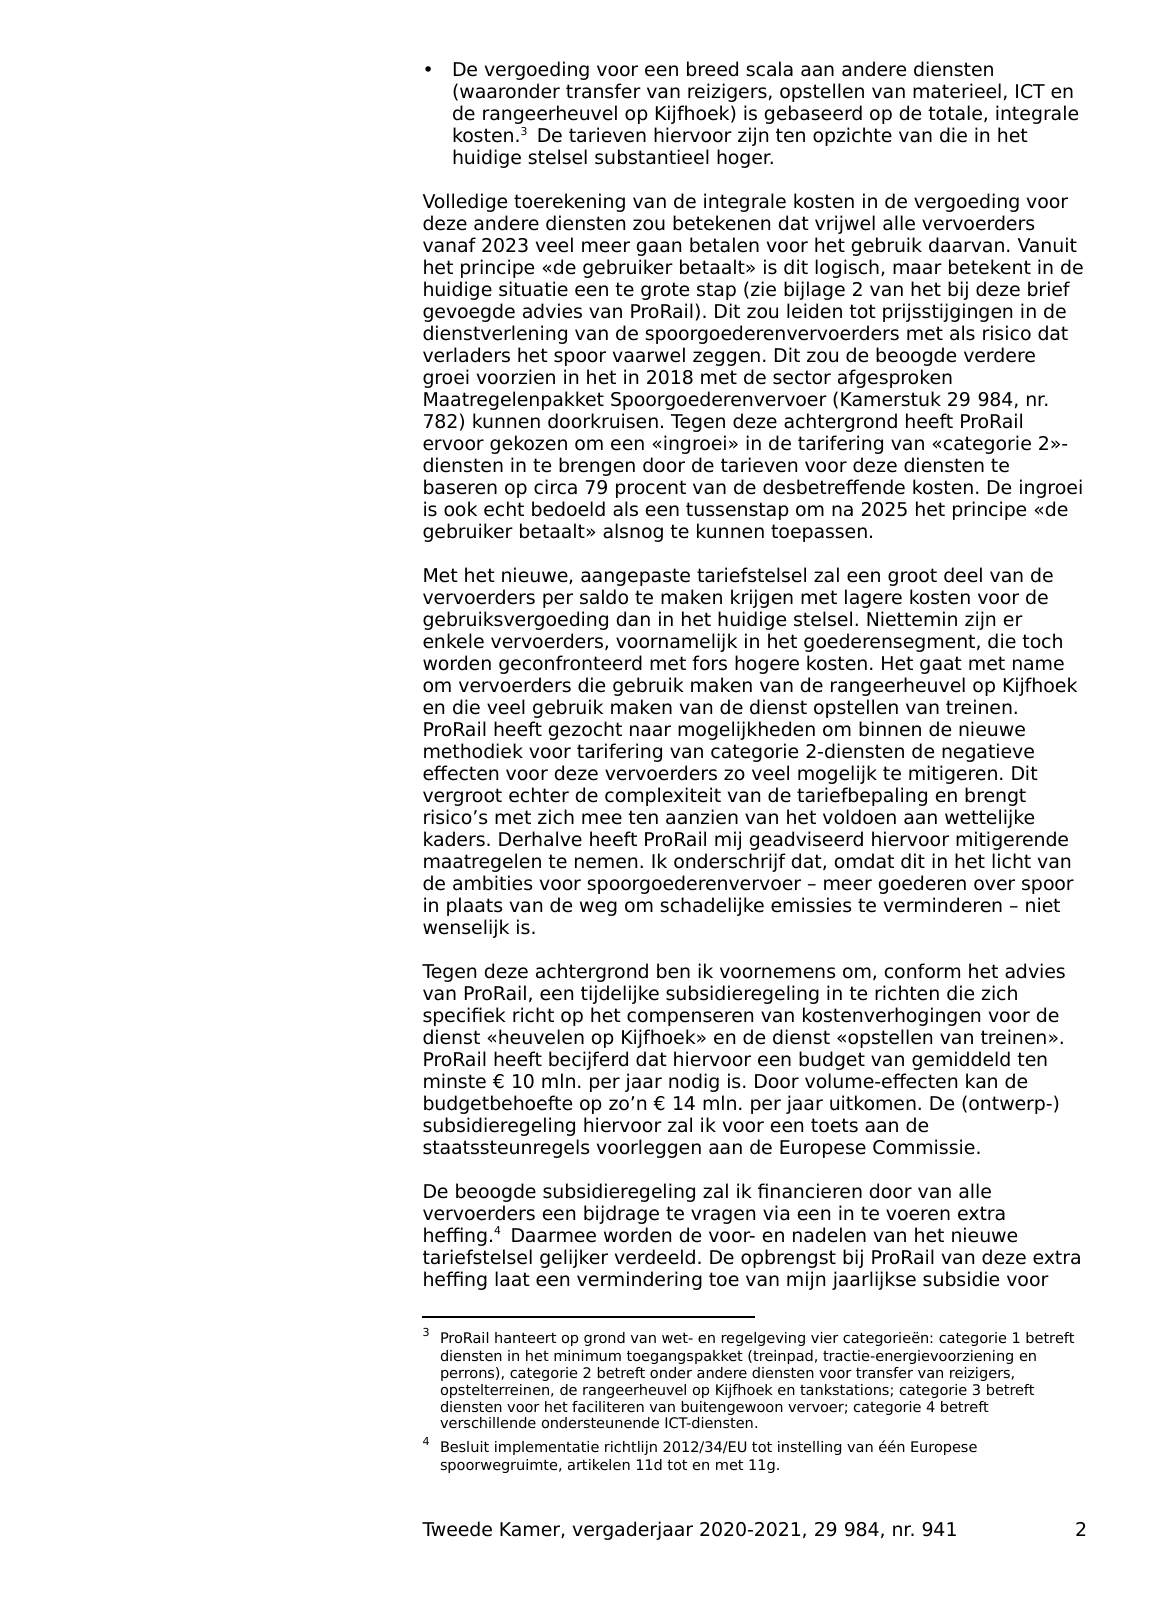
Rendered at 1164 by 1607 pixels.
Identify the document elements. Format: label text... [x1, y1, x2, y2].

text Volledige toerekening van de integrale kosten in de vergoeding voor deze andere diensten zou betekenen dat vrijwel alle vervoerders vanaf 2023 veel meer gaan betalen voor het gebruik daarvan. Vanuit het principe «de gebruiker betaalt» is dit logisch, maar betekent in de huidige situatie een te grote stap (zie bijlage 2 van het bij deze brief gevoegde advies van ProRail). Dit zou leiden tot prijsstijgingen in de dienstverlening van de spoorgoederenvervoerders met als risico dat verladers het spoor vaarwel zeggen. Dit zou de beoogde verdere groei voorzien in het in 2018 met de sector afgesproken Maatregelenpakket Spoorgoederenvervoer (Kamerstuk 29 984, nr. 782) kunnen doorkruisen. Tegen deze achtergrond heeft ProRail ervoor gekozen om een «ingroei» in de tarifering van «categorie 2»-diensten in te brengen door de tarieven voor deze diensten te baseren op circa 79 procent van de desbetreffende kosten. De ingroei is ook echt bedoeld als een tussenstap om na 2025 het principe «de gebruiker betaalt» alsnog te kunnen toepassen. [422, 191, 1087, 543]
text • De vergoeding voor een breed scala aan andere diensten (waaronder transfer van reizigers, opstellen van materieel, ICT en de rangeerheuvel op Kijfhoek) is gebaseerd op de totale, integrale kosten. De tarieven hiervoor zijn ten opzichte van die in het huidige stelsel substantieel hoger. [422, 59, 1087, 169]
text ProRail hanteert op grond van wet- en regelgeving vier categorieën: categorie 1 betreft diensten in het minimum toegangspakket (treinpad, tractie-energievoorziening en perrons), categorie 2 betreft onder andere diensten voor transfer van reizigers, opstelterreinen, de rangeerheuvel op Kijfhoek en tankstations; categorie 3 betreft diensten voor het faciliteren van buitengewoon vervoer; categorie 4 betreft verschillende ondersteunende ICT-diensten. [422, 1326, 1087, 1432]
text Besluit implementatie richtlijn 2012/34/EU tot instelling van één Europese spoorwegruimte, artikelen 11d tot en met 11g. [422, 1435, 1087, 1474]
text Tegen deze achtergrond ben ik voornemens om, conform het advies van ProRail, een tijdelijke subsidieregeling in te richten die zich specifiek richt op het compenseren van kostenverhogingen voor de dienst «heuvelen op Kijfhoek» en de dienst «opstellen van treinen». ProRail heeft becijferd dat hiervoor een budget van gemiddeld ten minste € 10 mln. per jaar nodig is. Door volume-effecten kan de budgetbehoefte op zo’n € 14 mln. per jaar uitkomen. De (ontwerp-) subsidieregeling hiervoor zal ik voor een toets aan de staatssteunregels voorleggen aan de Europese Commissie. [422, 961, 1087, 1159]
text De beoogde subsidieregeling zal ik financieren door van alle vervoerders een bijdrage te vragen via een in te voeren extra heffing. Daarmee worden de voor- en nadelen van het nieuwe tariefstelsel gelijker verdeeld. De opbrengst bij ProRail van deze extra heffing laat een vermindering toe van mijn jaarlijkse subsidie voor [422, 1181, 1087, 1291]
text Met het nieuwe, aangepaste tariefstelsel zal een groot deel van de vervoerders per saldo te maken krijgen met lagere kosten voor de gebruiksvergoeding dan in het huidige stelsel. Niettemin zijn er enkele vervoerders, voornamelijk in het goederensegment, die toch worden geconfronteerd met fors hogere kosten. Het gaat met name om vervoerders die gebruik maken van de rangeerheuvel op Kijfhoek en die veel gebruik maken van de dienst opstellen van treinen. ProRail heeft gezocht naar mogelijkheden om binnen de nieuwe methodiek voor tarifering van categorie 2-diensten de negatieve effecten voor deze vervoerders zo veel mogelijk te mitigeren. Dit vergroot echter de complexiteit van de tariefbepaling en brengt risico’s met zich mee ten aanzien van het voldoen aan wettelijke kaders. Derhalve heeft ProRail mij geadviseerd hiervoor mitigerende maatregelen te nemen. Ik onderschrijf dat, omdat dit in het licht van de ambities voor spoorgoederenvervoer – meer goederen over spoor in plaats van de weg om schadelijke emissies te verminderen – niet wenselijk is. [422, 565, 1087, 939]
